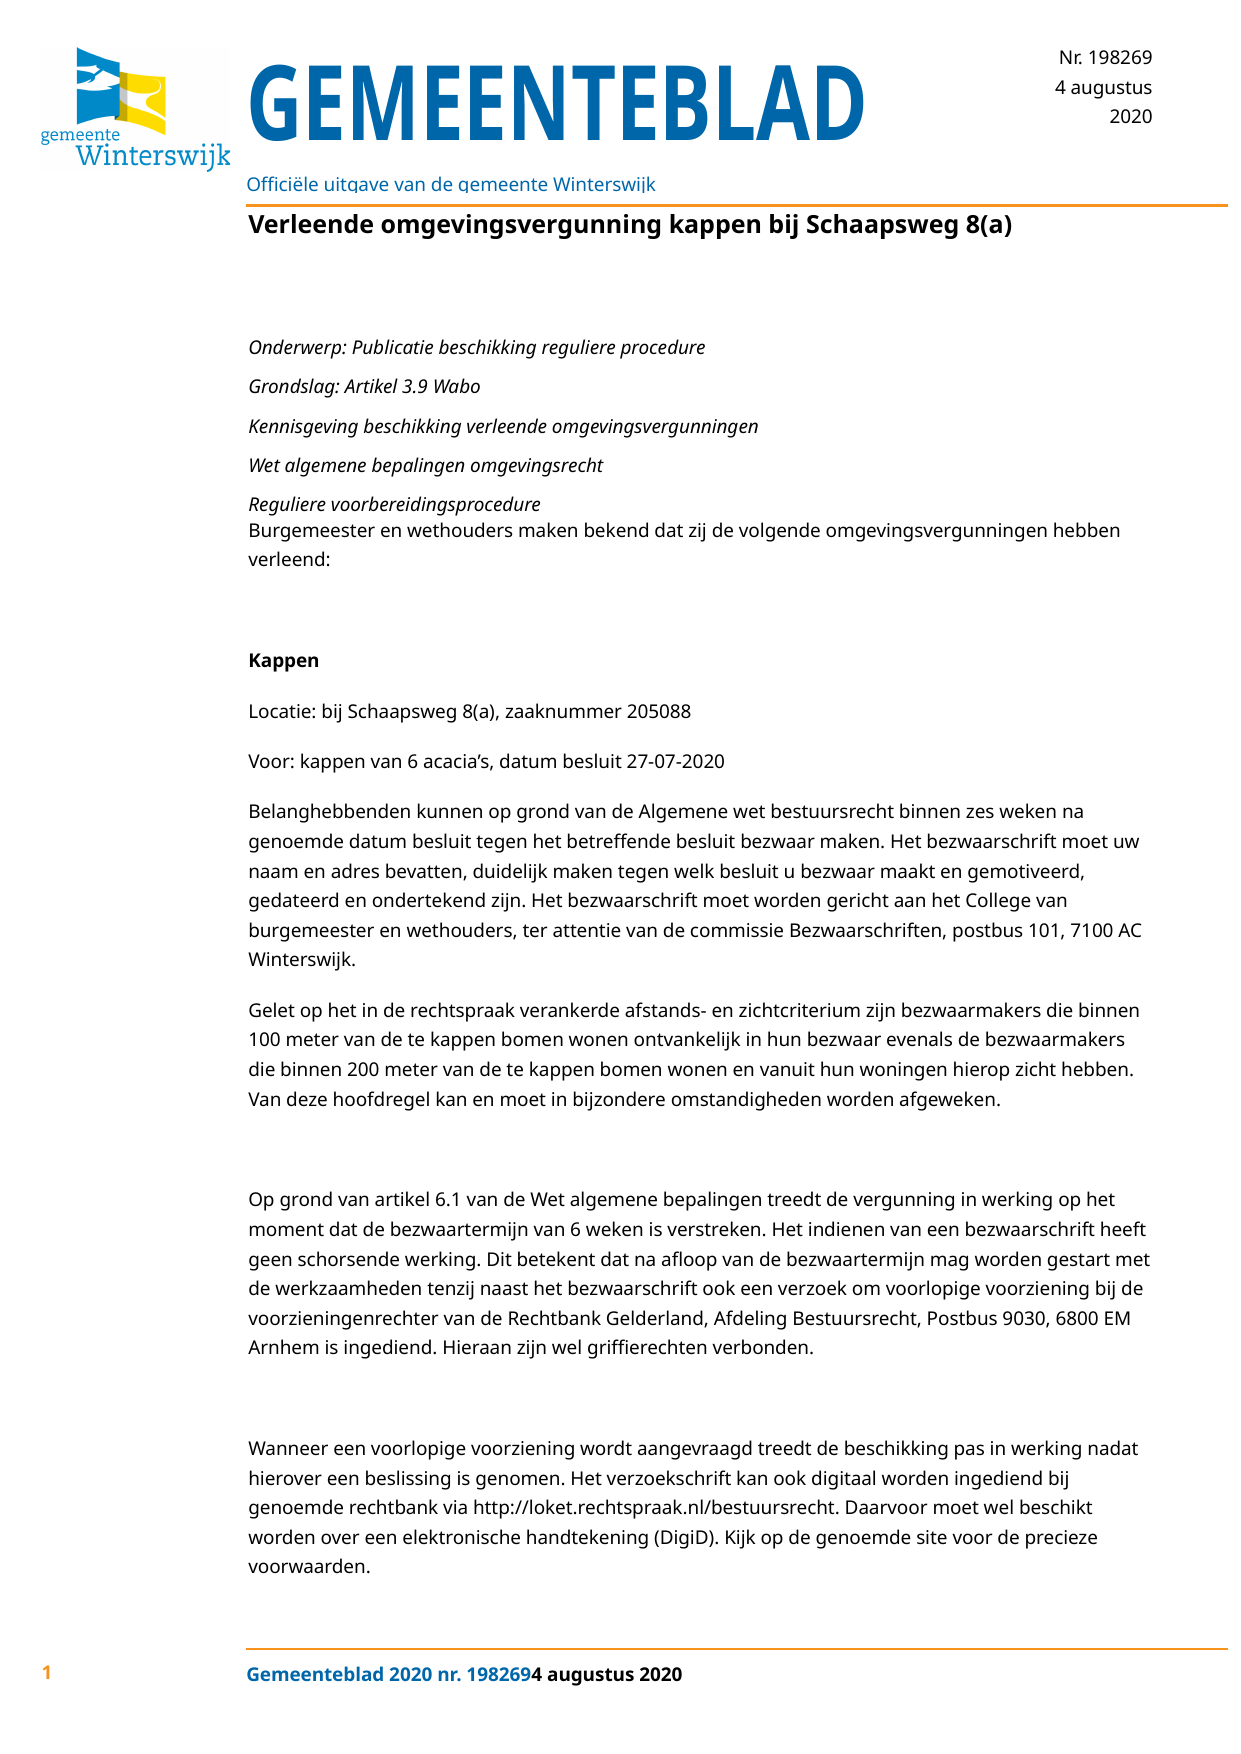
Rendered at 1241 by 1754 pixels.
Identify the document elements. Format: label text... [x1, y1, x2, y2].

text Gelet op het in de rechtspraak verankerde afstands- en zichtcriterium zijn bezwaarmakers die binnen 100 meter van de te kappen bomen wonen ontvankelijk in hun bezwaar evenals de bezwaarmakers die binnen 200 meter van de te kappen bomen wonen en vanuit hun woningen hierop zicht hebben. Van deze hoofdregel kan en moet in bijzondere omstandigheden worden afgeweken. [248, 997, 1152, 1112]
text Locatie: bij Schaapsweg 8(a), zaaknummer 205088 [248, 698, 1152, 724]
text Op grond van artikel 6.1 van de Wet algemene bepalingen treedt de vergunning in werking op het moment dat de bezwaartermijn van 6 weken is verstreken. Het indienen van een bezwaarschrift heeft geen schorsende werking. Dit betekent dat na afloop van de bezwaartermijn mag worden gestart met de werkzaamheden tenzij naast het bezwaarschrift ook een verzoek om voorlopige voorziening bij de voorzieningenrechter van de Rechtbank Gelderland, Afdeling Bestuursrecht, Postbus 9030, 6800 EM Arnhem is ingediend. Hieraan zijn wel griffierechten verbonden. [248, 1187, 1152, 1360]
text Burgemeester en wethouders maken bekend dat zij de volgende omgevingsvergunningen hebben verleend: [248, 517, 1152, 572]
text Kappen [248, 647, 1152, 673]
text Voor: kappen van 6 acacia’s, datum besluit 27-07-2020 [248, 748, 1152, 774]
picture [225, 153, 231, 162]
text Wanneer een voorlopige voorziening wordt aangevraagd treedt de beschikking pas in werking nadat hierover een beslissing is genomen. Het verzoekschrift kan ook digitaal worden ingediend bij genoemde rechtbank via http://loket.rechtspraak.nl/bestuursrecht. Daarvoor moet wel beschikt worden over een elektronische handtekening (DigiD). Kijk op de genoemde site voor de precieze voorwaarden. [248, 1435, 1152, 1579]
text Belanghebbenden kunnen op grond van de Algemene wet bestuursrecht binnen zes weken na genoemde datum besluit tegen het betreffende besluit bezwaar maken. Het bezwaarschrift moet uw naam en adres bevatten, duidelijk maken tegen welk besluit u bezwaar maakt en gemotiveerd, gedateerd en ondertekend zijn. Het bezwaarschrift moet worden gericht aan het College van burgemeester en wethouders, ter attentie van de commissie Bezwaarschriften, postbus 101, 7100 AC Winterswijk. [248, 799, 1152, 972]
text Reguliere voorbereidingsprocedure [248, 491, 1152, 517]
text Verleende omgevingsvergunning kappen bij Schaapsweg 8(a) [248, 207, 1152, 241]
text Grondslag: Artikel 3.9 Wabo [248, 373, 1152, 399]
text Wet algemene bepalingen omgevingsrecht [248, 452, 1152, 478]
picture [41, 47, 231, 172]
text Kennisgeving beschikking verleende omgevingsvergunningen [248, 413, 1152, 438]
text Onderwerp: Publicatie beschikking reguliere procedure [248, 334, 1152, 360]
